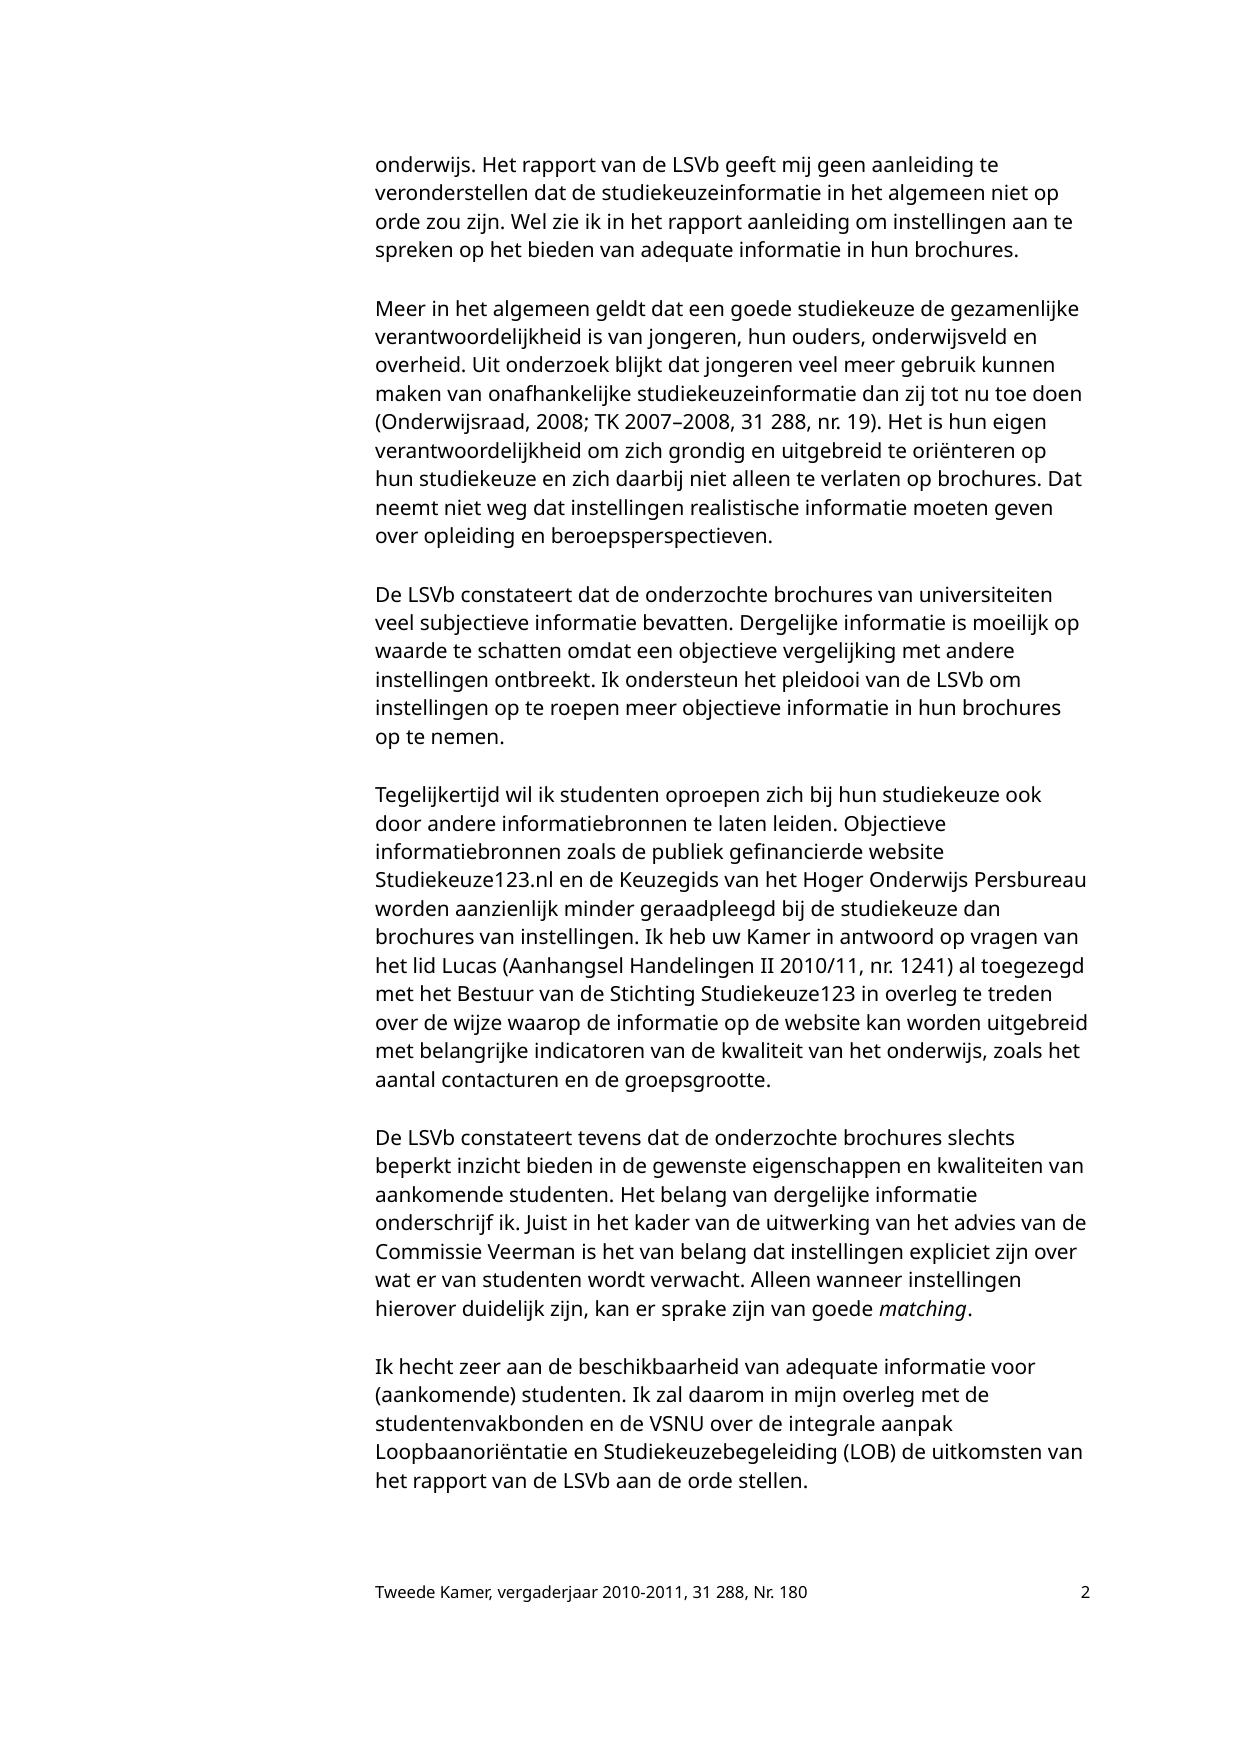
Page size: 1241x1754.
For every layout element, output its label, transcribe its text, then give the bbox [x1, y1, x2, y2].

text Meer in het algemeen geldt dat een goede studiekeuze de gezamenlijke verantwoordelijkheid is van jongeren, hun ouders, onderwijsveld en overheid. Uit onderzoek blijkt dat jongeren veel meer gebruik kunnen maken van onafhankelijke studiekeuzeinformatie dan zij tot nu toe doen (Onderwijsraad, 2008; TK 2007–2008, 31 288, nr. 19). Het is hun eigen verantwoordelijkheid om zich grondig en uitgebreid te oriënteren op hun studiekeuze en zich daarbij niet alleen te verlaten op brochures. Dat neemt niet weg dat instellingen realistische informatie moeten geven over opleiding en beroepsperspectieven. [375, 294, 1090, 550]
text Tegelijkertijd wil ik studenten oproepen zich bij hun studiekeuze ook door andere informatiebronnen te laten leiden. Objectieve informatiebronnen zoals de publiek gefinancierde website Studiekeuze123.nl en de Keuzegids van het Hoger Onderwijs Persbureau worden aanzienlijk minder geraadpleegd bij de studiekeuze dan brochures van instellingen. Ik heb uw Kamer in antwoord op vragen van het lid Lucas (Aanhangsel Handelingen II 2010/11, nr. 1241) al toegezegd met het Bestuur van de Stichting Studiekeuze123 in overleg te treden over de wijze waarop de informatie op de website kan worden uitgebreid met belangrijke indicatoren van de kwaliteit van het onderwijs, zoals het aantal contacturen en de groepsgrootte. [375, 780, 1090, 1093]
text onderwijs. Het rapport van de LSVb geeft mij geen aanleiding te veronderstellen dat de studiekeuzeinformatie in het algemeen niet op orde zou zijn. Wel zie ik in het rapport aanleiding om instellingen aan te spreken op het bieden van adequate informatie in hun brochures. [375, 150, 1090, 264]
text De LSVb constateert tevens dat de onderzochte brochures slechts beperkt inzicht bieden in de gewenste eigenschappen en kwaliteiten van aankomende studenten. Het belang van dergelijke informatie onderschrijf ik. Juist in het kader van de uitwerking van het advies van de Commissie Veerman is het van belang dat instellingen expliciet zijn over wat er van studenten wordt verwacht. Alleen wanneer instellingen hierover duidelijk zijn, kan er sprake zijn van goede matching. [375, 1123, 1090, 1322]
text Ik hecht zeer aan de beschikbaarheid van adequate informatie voor (aankomende) studenten. Ik zal daarom in mijn overleg met de studentenvakbonden en de VSNU over de integrale aanpak Loopbaanoriëntatie en Studiekeuzebegeleiding (LOB) de uitkomsten van het rapport van de LSVb aan de orde stellen. [375, 1352, 1090, 1494]
text De LSVb constateert dat de onderzochte brochures van universiteiten veel subjectieve informatie bevatten. Dergelijke informatie is moeilijk op waarde te schatten omdat een objectieve vergelijking met andere instellingen ontbreekt. Ik ondersteun het pleidooi van de LSVb om instellingen op te roepen meer objectieve informatie in hun brochures op te nemen. [375, 580, 1090, 750]
